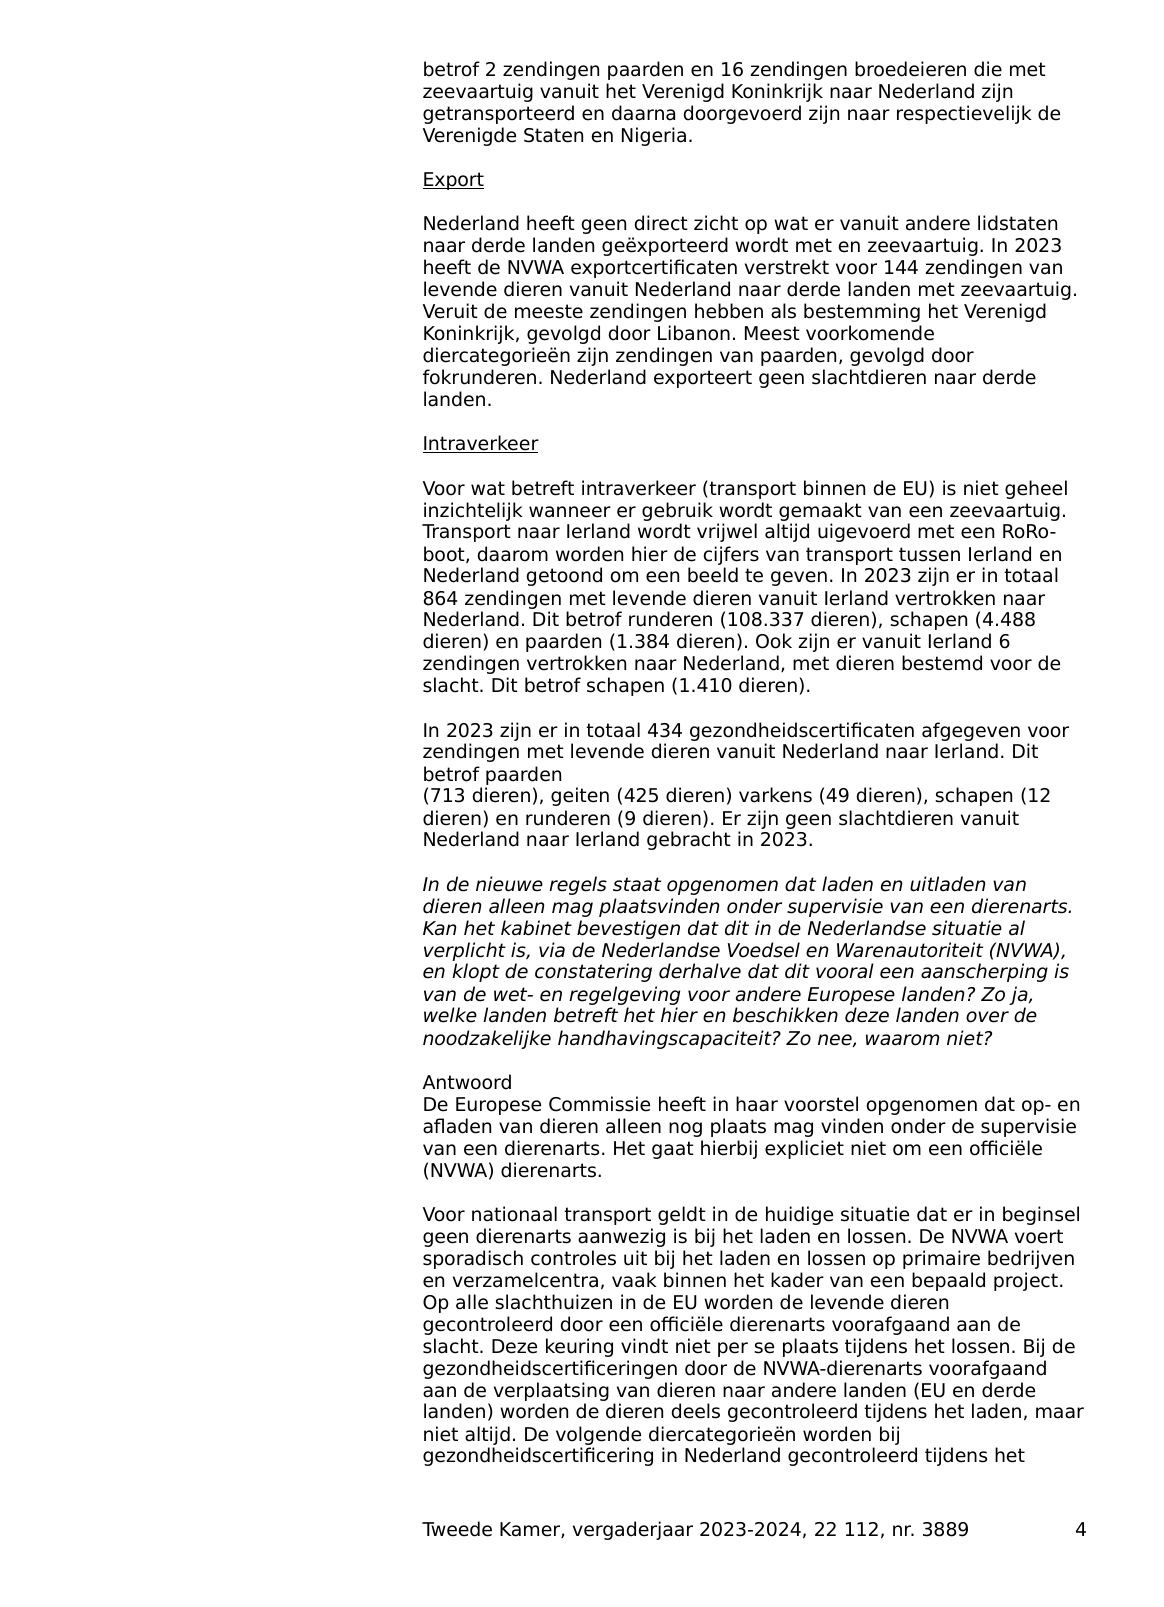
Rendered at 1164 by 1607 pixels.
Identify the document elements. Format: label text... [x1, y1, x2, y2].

text Voor wat betreft intraverkeer (transport binnen de EU) is niet geheel inzichtelijk wanneer er gebruik wordt gemaakt van een zeevaartuig. Transport naar Ierland wordt vrijwel altijd uigevoerd met een RoRo-boot, daarom worden hier de cijfers van transport tussen Ierland en Nederland getoond om een beeld te geven. In 2023 zijn er in totaal 864 zendingen met levende dieren vanuit Ierland vertrokken naar Nederland. Dit betrof runderen (108.337 dieren), schapen (4.488 dieren) en paarden (1.384 dieren). Ook zijn er vanuit Ierland 6 zendingen vertrokken naar Nederland, met dieren bestemd voor de slacht. Dit betrof schapen (1.410 dieren). [422, 477, 1087, 697]
text De Europese Commissie heeft in haar voorstel opgenomen dat op- en afladen van dieren alleen nog plaats mag vinden onder de supervisie van een dierenarts. Het gaat hierbij expliciet niet om een officiële (NVWA) dierenarts. [422, 1093, 1087, 1181]
subtitle Intraverkeer [422, 433, 1087, 455]
subtitle Export [422, 169, 1087, 191]
text (713 dieren), geiten (425 dieren) varkens (49 dieren), schapen (12 dieren) en runderen (9 dieren). Er zijn geen slachtdieren vanuit Nederland naar Ierland gebracht in 2023. [422, 785, 1087, 851]
text Nederland heeft geen direct zicht op wat er vanuit andere lidstaten naar derde landen geëxporteerd wordt met en zeevaartuig. In 2023 heeft de NVWA exportcertificaten verstrekt voor 144 zendingen van levende dieren vanuit Nederland naar derde landen met zeevaartuig. Veruit de meeste zendingen hebben als bestemming het Verenigd Koninkrijk, gevolgd door Libanon. Meest voorkomende diercategorieën zijn zendingen van paarden, gevolgd door fokrunderen. Nederland exporteert geen slachtdieren naar derde landen. [422, 213, 1087, 411]
text In de nieuwe regels staat opgenomen dat laden en uitladen van dieren alleen mag plaatsvinden onder supervisie van een dierenarts. Kan het kabinet bevestigen dat dit in de Nederlandse situatie al verplicht is, via de Nederlandse Voedsel en Warenautoriteit (NVWA), en klopt de constatering derhalve dat dit vooral een aanscherping is van de wet- en regelgeving voor andere Europese landen? Zo ja, welke landen betreft het hier en beschikken deze landen over de noodzakelijke handhavingscapaciteit? Zo nee, waarom niet? [422, 873, 1087, 1049]
text In 2023 zijn er in totaal 434 gezondheidscertificaten afgegeven voor zendingen met levende dieren vanuit Nederland naar Ierland. Dit betrof paarden [422, 719, 1087, 785]
text Antwoord [422, 1072, 1087, 1093]
text betrof 2 zendingen paarden en 16 zendingen broedeieren die met zeevaartuig vanuit het Verenigd Koninkrijk naar Nederland zijn getransporteerd en daarna doorgevoerd zijn naar respectievelijk de Verenigde Staten en Nigeria. [422, 59, 1087, 147]
text Op alle slachthuizen in de EU worden de levende dieren gecontroleerd door een officiële dierenarts voorafgaand aan de slacht. Deze keuring vindt niet per se plaats tijdens het lossen. Bij de gezondheidscertificeringen door de NVWA-dierenarts voorafgaand aan de verplaatsing van dieren naar andere landen (EU en derde landen) worden de dieren deels gecontroleerd tijdens het laden, maar niet altijd. De volgende diercategorieën worden bij gezondheidscertificering in Nederland gecontroleerd tijdens het [422, 1292, 1087, 1467]
text Voor nationaal transport geldt in de huidige situatie dat er in beginsel geen dierenarts aanwezig is bij het laden en lossen. De NVWA voert sporadisch controles uit bij het laden en lossen op primaire bedrijven en verzamelcentra, vaak binnen het kader van een bepaald project. [422, 1204, 1087, 1292]
